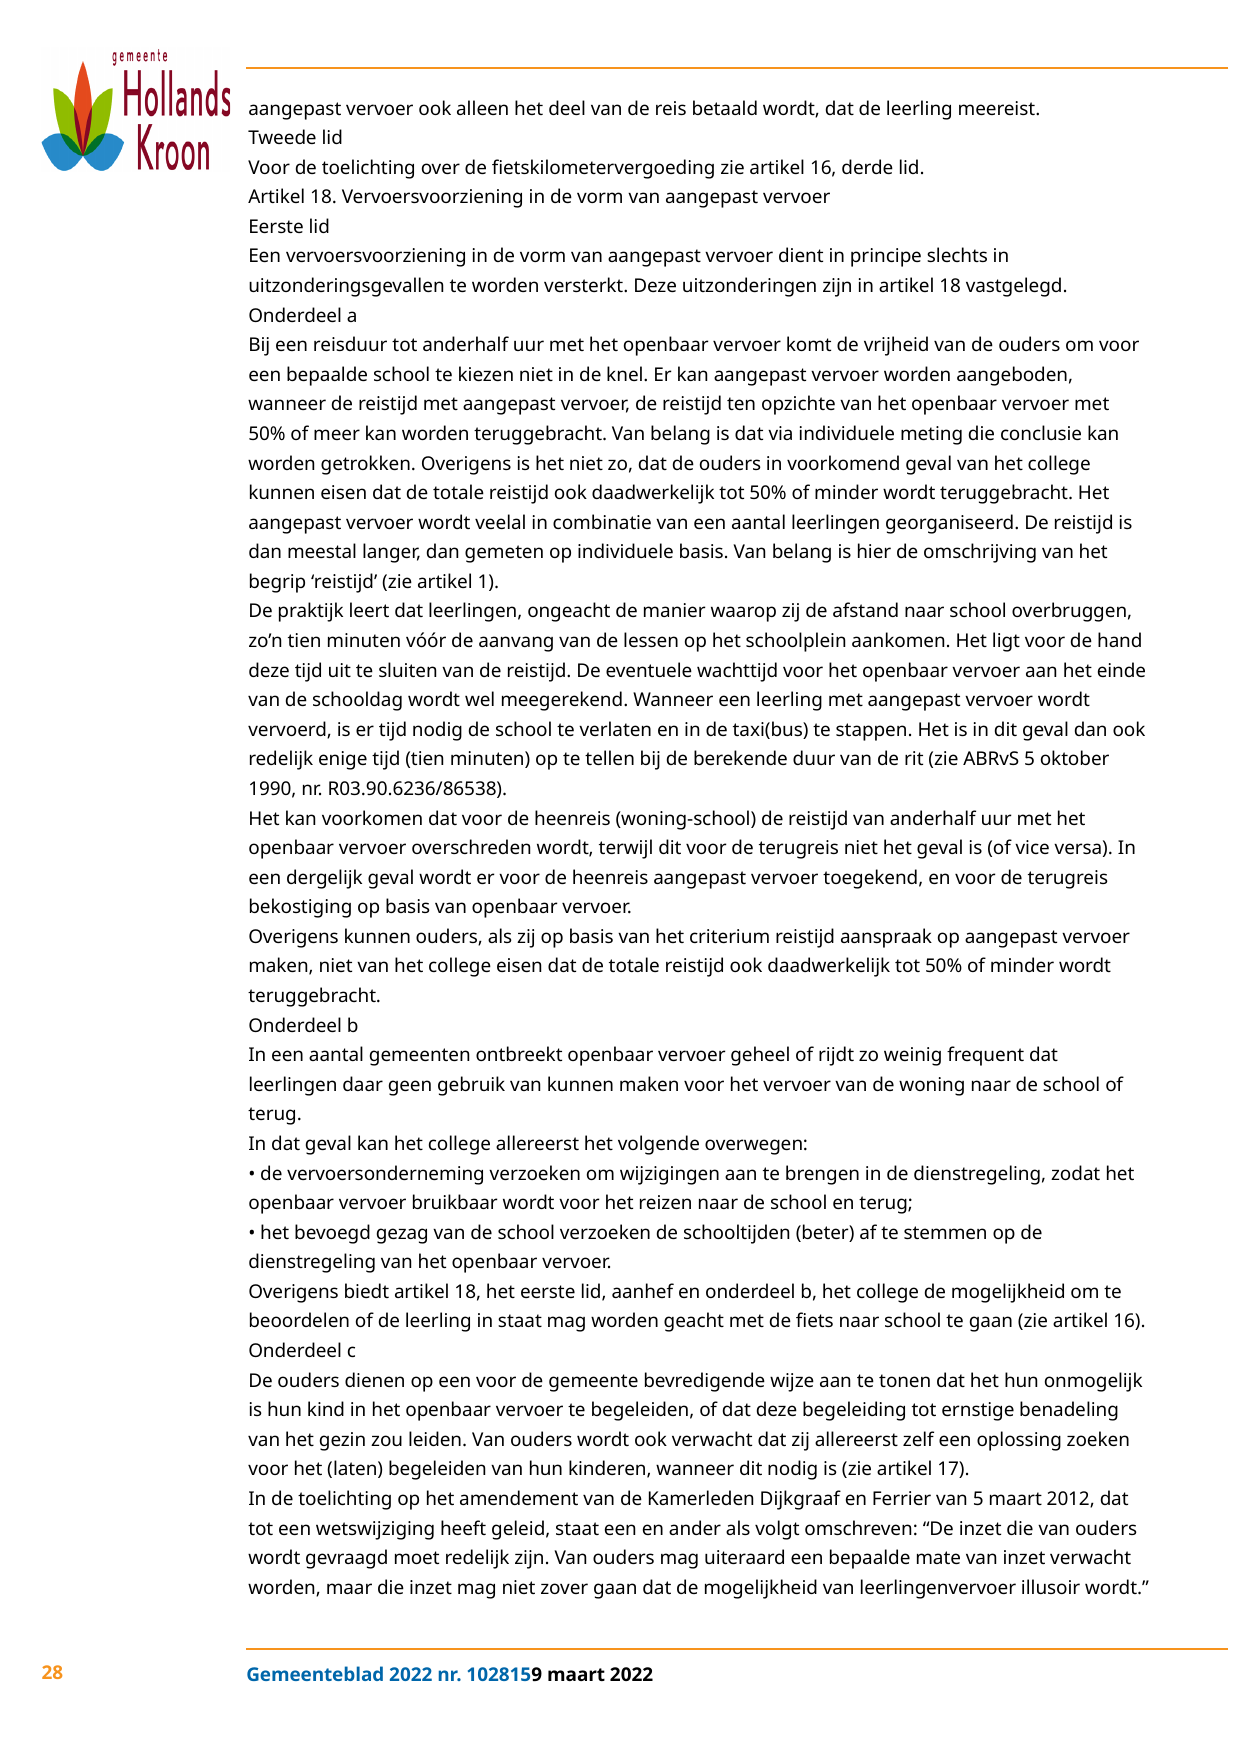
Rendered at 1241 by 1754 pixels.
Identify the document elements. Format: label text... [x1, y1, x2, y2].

text Onderdeel c [248, 1337, 1152, 1363]
text Voor de toelichting over de fietskilometervergoeding zie artikel 16, derde lid. [248, 154, 1152, 180]
text • de vervoersonderneming verzoeken om wijzigingen aan te brengen in de dienstregeling, zodat het openbaar vervoer bruikbaar wordt voor het reizen naar de school en terug; [248, 1160, 1152, 1215]
text Onderdeel b [248, 1012, 1152, 1038]
text De ouders dienen op een voor de gemeente bevredigende wijze aan te tonen dat het hun onmogelijk is hun kind in het openbaar vervoer te begeleiden, of dat deze begeleiding tot ernstige benadeling van het gezin zou leiden. Van ouders wordt ook verwacht dat zij allereerst zelf een oplossing zoeken voor het (laten) begeleiden van hun kinderen, wanneer dit nodig is (zie artikel 17). [248, 1367, 1152, 1481]
text Overigens biedt artikel 18, het eerste lid, aanhef en onderdeel b, het college de mogelijkheid om te beoordelen of de leerling in staat mag worden geacht met de fiets naar school te gaan (zie artikel 16). [248, 1278, 1152, 1333]
text Bij een reisduur tot anderhalf uur met het openbaar vervoer komt de vrijheid van de ouders om voor een bepaalde school te kiezen niet in de knel. Er kan aangepast vervoer worden aangeboden, wanneer de reistijd met aangepast vervoer, de reistijd ten opzichte van het openbaar vervoer met 50% of meer kan worden teruggebracht. Van belang is dat via individuele meting die conclusie kan worden getrokken. Overigens is het niet zo, dat de ouders in voorkomend geval van het college kunnen eisen dat de totale reistijd ook daadwerkelijk tot 50% of minder wordt teruggebracht. Het aangepast vervoer wordt veelal in combinatie van een aantal leerlingen georganiseerd. De reistijd is dan meestal langer, dan gemeten op individuele basis. Van belang is hier de omschrijving van het begrip ‘reistijd’ (zie artikel 1). [248, 331, 1152, 594]
text Overigens kunnen ouders, als zij op basis van het criterium reistijd aanspraak op aangepast vervoer maken, niet van het college eisen dat de totale reistijd ook daadwerkelijk tot 50% of minder wordt teruggebracht. [248, 923, 1152, 1008]
text Tweede lid [248, 124, 1152, 150]
text Artikel 18. Vervoersvoorziening in de vorm van aangepast vervoer [248, 183, 1152, 209]
text Eerste lid [248, 213, 1152, 239]
picture [41, 47, 231, 172]
text • het bevoegd gezag van de school verzoeken de schooltijden (beter) af te stemmen op de dienstregeling van het openbaar vervoer. [248, 1219, 1152, 1274]
text Het kan voorkomen dat voor de heenreis (woning-school) de reistijd van anderhalf uur met het openbaar vervoer overschreden wordt, terwijl dit voor de terugreis niet het geval is (of vice versa). In een dergelijk geval wordt er voor de heenreis aangepast vervoer toegekend, en voor de terugreis bekostiging op basis van openbaar vervoer. [248, 805, 1152, 919]
text In dat geval kan het college allereerst het volgende overwegen: [248, 1130, 1152, 1156]
text In de toelichting op het amendement van de Kamerleden Dijkgraaf en Ferrier van 5 maart 2012, dat tot een wetswijziging heeft geleid, staat een en ander als volgt omschreven: “De inzet die van ouders wordt gevraagd moet redelijk zijn. Van ouders mag uiteraard een bepaalde mate van inzet verwacht worden, maar die inzet mag niet zover gaan dat de mogelijkheid van leerlingenvervoer illusoir wordt.” [248, 1485, 1152, 1600]
text Onderdeel a [248, 302, 1152, 328]
text In een aantal gemeenten ontbreekt openbaar vervoer geheel of rijdt zo weinig frequent dat leerlingen daar geen gebruik van kunnen maken voor het vervoer van de woning naar de school of terug. [248, 1041, 1152, 1126]
text Een vervoersvoorziening in de vorm van aangepast vervoer dient in principe slechts in uitzonderingsgevallen te worden versterkt. Deze uitzonderingen zijn in artikel 18 vastgelegd. [248, 243, 1152, 298]
text De praktijk leert dat leerlingen, ongeacht de manier waarop zij de afstand naar school overbruggen, zo’n tien minuten vóór de aanvang van de lessen op het schoolplein aankomen. Het ligt voor de hand deze tijd uit te sluiten van de reistijd. De eventuele wachttijd voor het openbaar vervoer aan het einde van de schooldag wordt wel meegerekend. Wanneer een leerling met aangepast vervoer wordt vervoerd, is er tijd nodig de school te verlaten en in de taxi(bus) te stappen. Het is in dit geval dan ook redelijk enige tijd (tien minuten) op te tellen bij de berekende duur van de rit (zie ABRvS 5 oktober 1990, nr. R03.90.6236/86538). [248, 598, 1152, 801]
text aangepast vervoer ook alleen het deel van de reis betaald wordt, dat de leerling meereist. [248, 95, 1152, 121]
